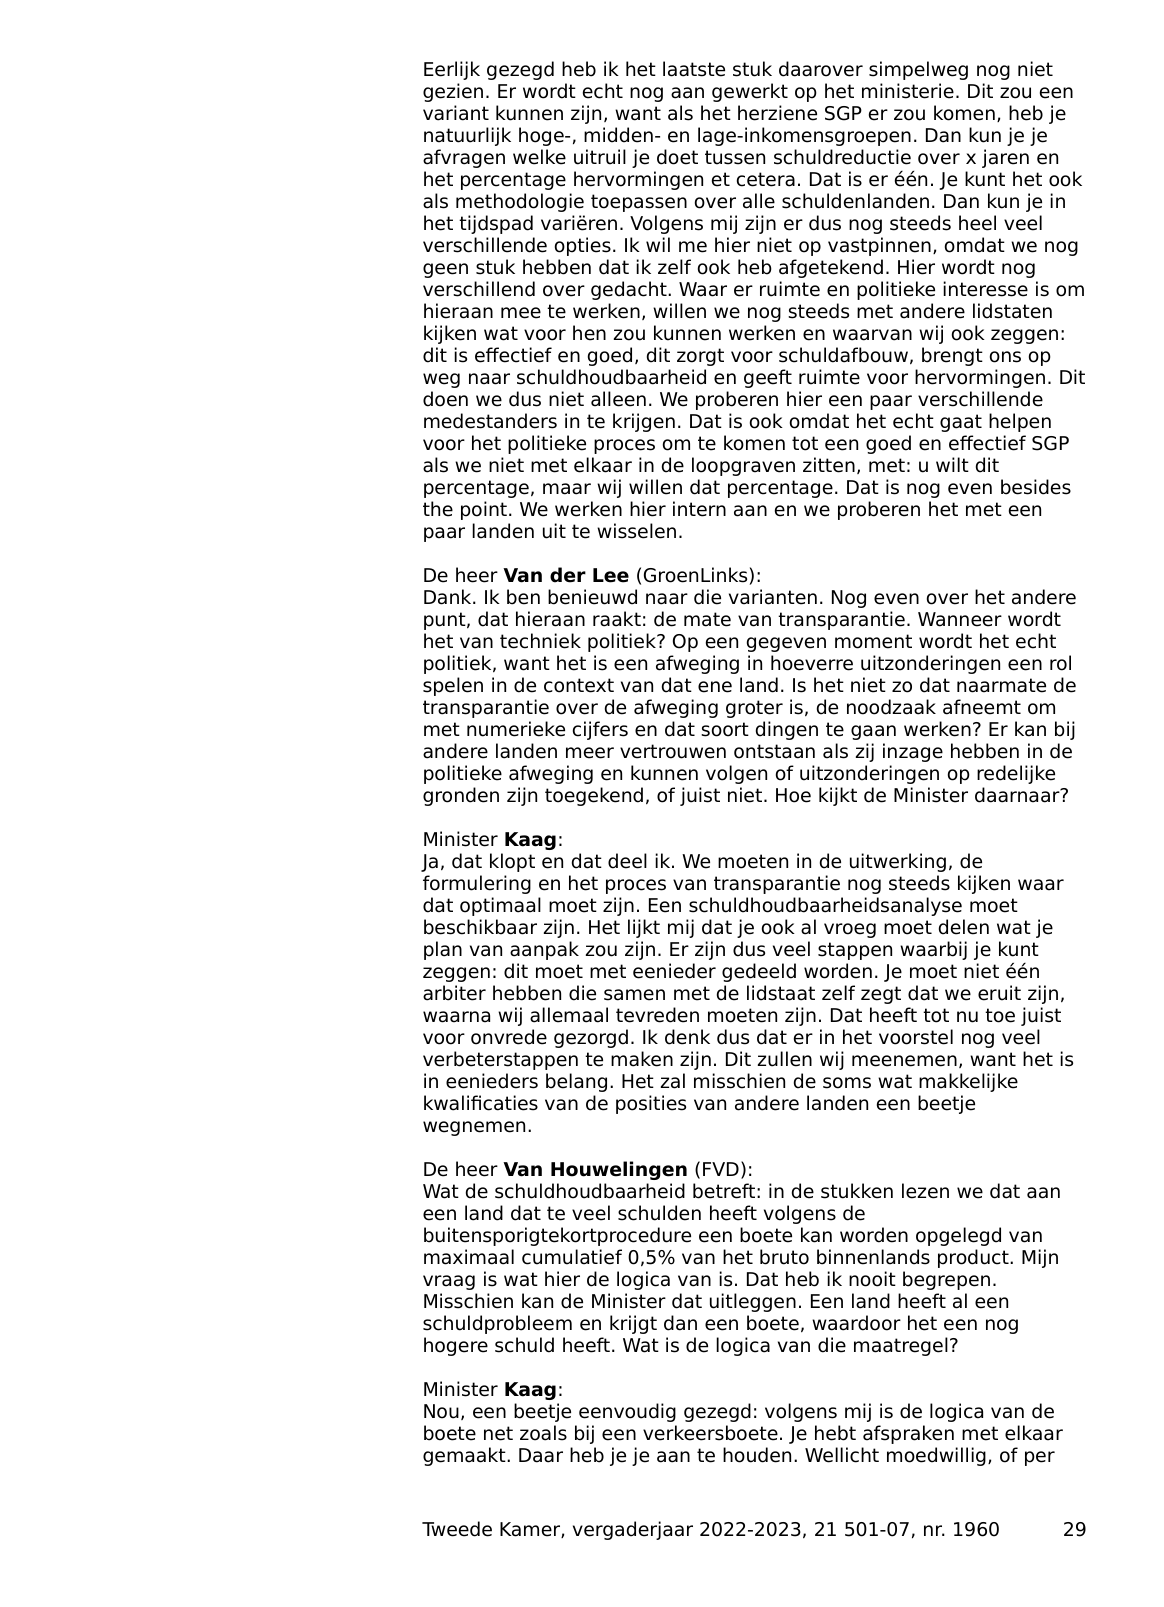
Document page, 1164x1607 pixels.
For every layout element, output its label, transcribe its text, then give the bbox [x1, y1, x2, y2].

text Eerlijk gezegd heb ik het laatste stuk daarover simpelweg nog niet gezien. Er wordt echt nog aan gewerkt op het ministerie. Dit zou een variant kunnen zijn, want als het herziene SGP er zou komen, heb je natuurlijk hoge-, midden- en lage-inkomensgroepen. Dan kun je je afvragen welke uitruil je doet tussen schuldreductie over x jaren en het percentage hervormingen et cetera. Dat is er één. Je kunt het ook als methodologie toepassen over alle schuldenlanden. Dan kun je in het tijdspad variëren. Volgens mij zijn er dus nog steeds heel veel verschillende opties. Ik wil me hier niet op vastpinnen, omdat we nog geen stuk hebben dat ik zelf ook heb afgetekend. Hier wordt nog verschillend over gedacht. Waar er ruimte en politieke interesse is om hieraan mee te werken, willen we nog steeds met andere lidstaten kijken wat voor hen zou kunnen werken en waarvan wij ook zeggen: dit is effectief en goed, dit zorgt voor schuldafbouw, brengt ons op weg naar schuldhoudbaarheid en geeft ruimte voor hervormingen. Dit doen we dus niet alleen. We proberen hier een paar verschillende medestanders in te krijgen. Dat is ook omdat het echt gaat helpen voor het politieke proces om te komen tot een goed en effectief SGP als we niet met elkaar in de loopgraven zitten, met: u wilt dit percentage, maar wij willen dat percentage. Dat is nog even besides the point. We werken hier intern aan en we proberen het met een paar landen uit te wisselen. [422, 59, 1087, 543]
text Minister Kaag: [422, 1379, 1087, 1401]
text Ja, dat klopt en dat deel ik. We moeten in de uitwerking, de formulering en het proces van transparantie nog steeds kijken waar dat optimaal moet zijn. Een schuldhoudbaarheidsanalyse moet beschikbaar zijn. Het lijkt mij dat je ook al vroeg moet delen wat je plan van aanpak zou zijn. Er zijn dus veel stappen waarbij je kunt zeggen: dit moet met eenieder gedeeld worden. Je moet niet één arbiter hebben die samen met de lidstaat zelf zegt dat we eruit zijn, waarna wij allemaal tevreden moeten zijn. Dat heeft tot nu toe juist voor onvrede gezorgd. Ik denk dus dat er in het voorstel nog veel verbeterstappen te maken zijn. Dit zullen wij meenemen, want het is in eenieders belang. Het zal misschien de soms wat makkelijke kwalificaties van de posities van andere landen een beetje wegnemen. [422, 851, 1087, 1136]
text Wat de schuldhoudbaarheid betreft: in de stukken lezen we dat aan een land dat te veel schulden heeft volgens de buitensporigtekortprocedure een boete kan worden opgelegd van maximaal cumulatief 0,5% van het bruto binnenlands product. Mijn vraag is wat hier de logica van is. Dat heb ik nooit begrepen. Misschien kan de Minister dat uitleggen. Een land heeft al een schuldprobleem en krijgt dan een boete, waardoor het een nog hogere schuld heeft. Wat is de logica van die maatregel? [422, 1181, 1087, 1356]
text Minister Kaag: [422, 829, 1087, 851]
text Dank. Ik ben benieuwd naar die varianten. Nog even over het andere punt, dat hieraan raakt: de mate van transparantie. Wanneer wordt het van techniek politiek? Op een gegeven moment wordt het echt politiek, want het is een afweging in hoeverre uitzonderingen een rol spelen in de context van dat ene land. Is het niet zo dat naarmate de transparantie over de afweging groter is, de noodzaak afneemt om met numerieke cijfers en dat soort dingen te gaan werken? Er kan bij andere landen meer vertrouwen ontstaan als zij inzage hebben in de politieke afweging en kunnen volgen of uitzonderingen op redelijke gronden zijn toegekend, of juist niet. Hoe kijkt de Minister daarnaar? [422, 587, 1087, 807]
text De heer Van der Lee (GroenLinks): [422, 565, 1087, 587]
text De heer Van Houwelingen (FVD): [422, 1159, 1087, 1181]
text Nou, een beetje eenvoudig gezegd: volgens mij is de logica van de boete net zoals bij een verkeersboete. Je hebt afspraken met elkaar gemaakt. Daar heb je je aan te houden. Wellicht moedwillig, of per [422, 1401, 1087, 1467]
